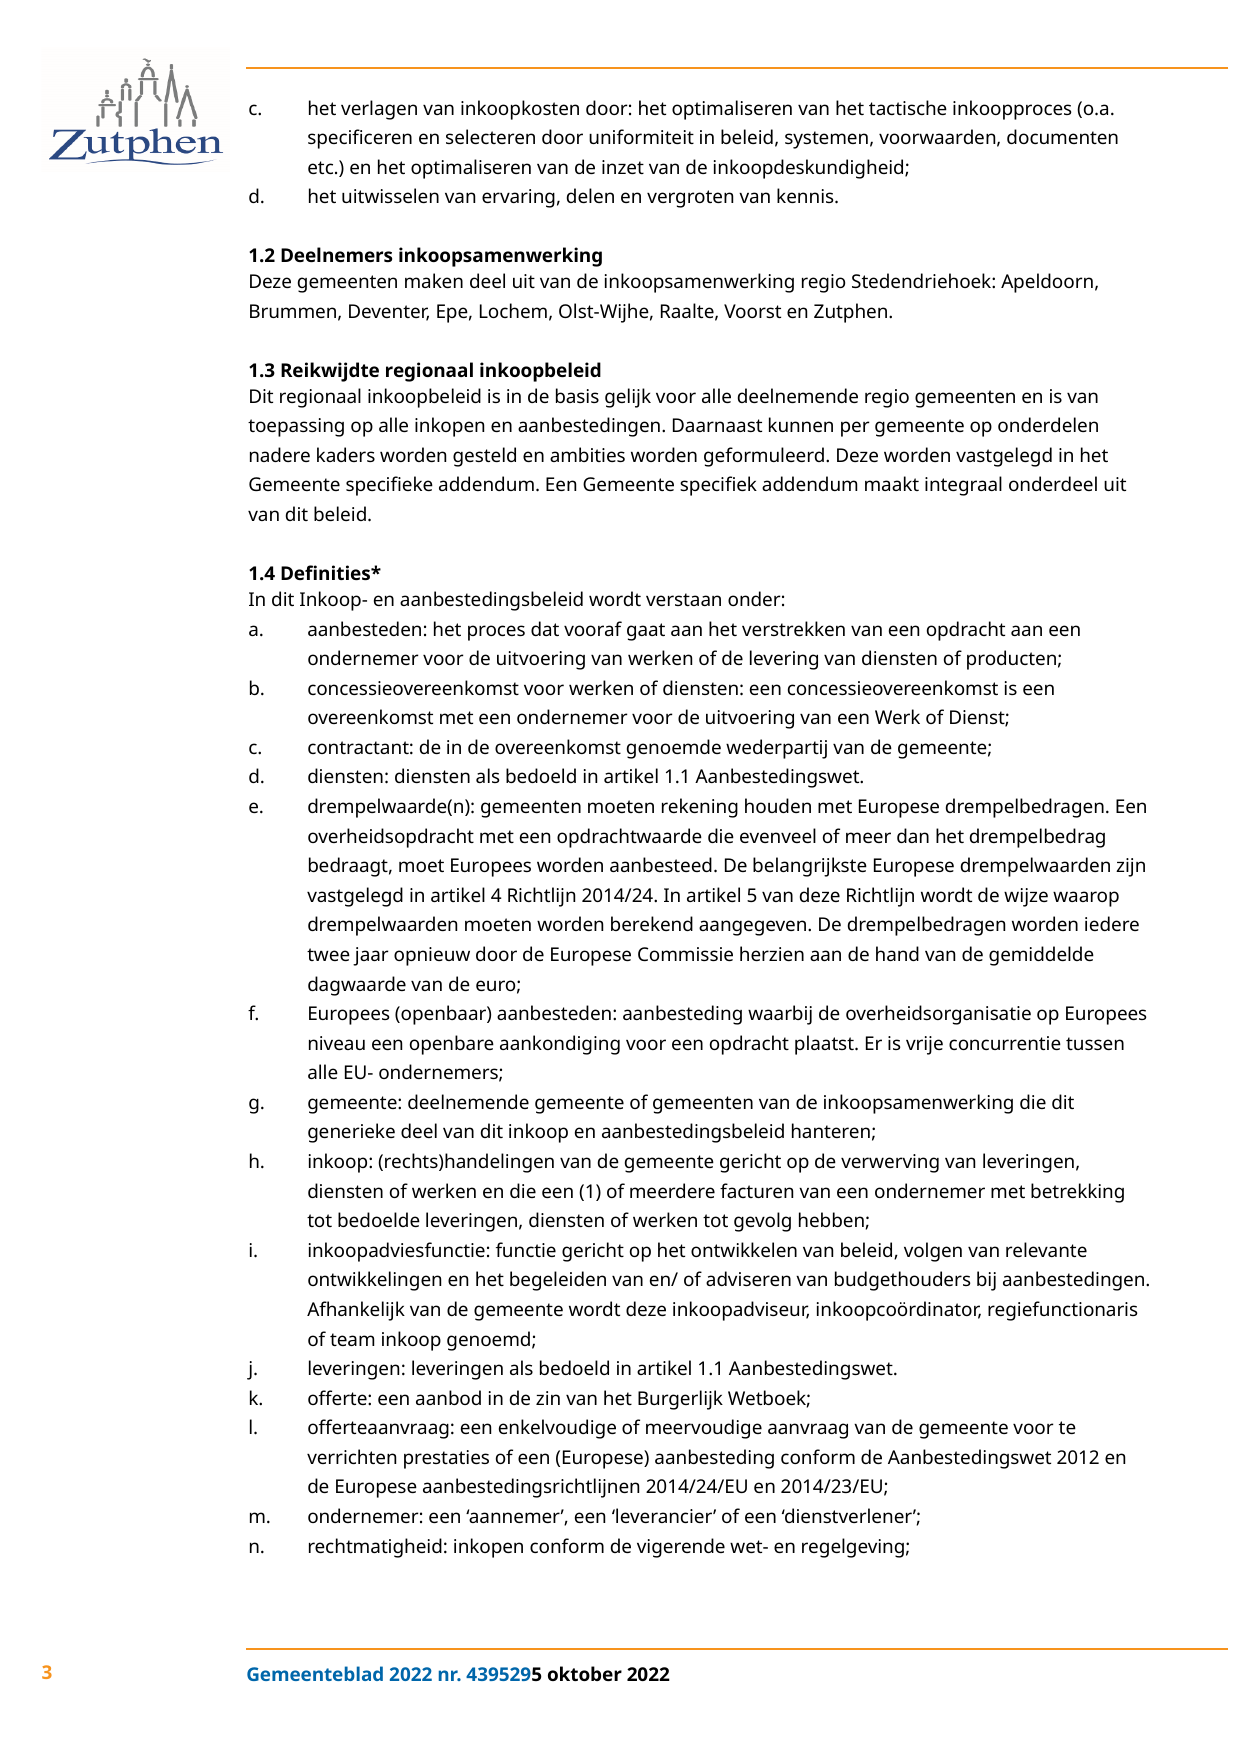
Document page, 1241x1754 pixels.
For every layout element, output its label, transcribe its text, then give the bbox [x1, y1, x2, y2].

list concessieovereenkomst voor werken of diensten: een concessieovereenkomst is een overeenkomst met een ondernemer voor de uitvoering van een Werk of Dienst; [248, 675, 1152, 730]
list rechtmatigheid: inkopen conform de vigerende wet- en regelgeving; [248, 1533, 1152, 1558]
text 1.2 Deelnemers inkoopsamenwerking [248, 243, 1152, 268]
picture [41, 47, 231, 172]
list contractant: de in de overeenkomst genoemde wederpartij van de gemeente; [248, 734, 1152, 760]
text 1.3 Reikwijdte regionaal inkoopbeleid [248, 357, 1152, 383]
list drempelwaarde(n): gemeenten moeten rekening houden met Europese drempelbedragen. Een overheidsopdracht met een opdrachtwaarde die evenveel of meer dan het drempelbedrag bedraagt, moet Europees worden aanbesteed. De belangrijkste Europese drempelwaarden zijn vastgelegd in artikel 4 Richtlijn 2014/24. In artikel 5 van deze Richtlijn wordt de wijze waarop drempelwaarden moeten worden berekend aangegeven. De drempelbedragen worden iedere twee jaar opnieuw door de Europese Commissie herzien aan de hand van de gemiddelde dagwaarde van de euro; [248, 793, 1152, 996]
list offerte: een aanbod in de zin van het Burgerlijk Wetboek; [248, 1385, 1152, 1411]
list ondernemer: een ‘aannemer’, een ‘leverancier’ of een ‘dienstverlener’; [248, 1503, 1152, 1529]
text Deze gemeenten maken deel uit van de inkoopsamenwerking regio Stedendriehoek: Apeldoorn, Brummen, Deventer, Epe, Lochem, Olst-Wijhe, Raalte, Voorst en Zutphen. [248, 268, 1152, 324]
list offerteaanvraag: een enkelvoudige of meervoudige aanvraag van de gemeente voor te verrichten prestaties of een (Europese) aanbesteding conform de Aanbestedingswet 2012 en de Europese aanbestedingsrichtlijnen 2014/24/EU en 2014/23/EU; [248, 1414, 1152, 1499]
list gemeente: deelnemende gemeente of gemeenten van de inkoopsamenwerking die dit generieke deel van dit inkoop en aanbestedingsbeleid hanteren; [248, 1089, 1152, 1144]
list het uitwisselen van ervaring, delen en vergroten van kennis. [248, 183, 1152, 209]
list inkoop: (rechts)handelingen van de gemeente gericht op de verwerving van leveringen, diensten of werken en die een (1) of meerdere facturen van een ondernemer met betrekking tot bedoelde leveringen, diensten of werken tot gevolg hebben; [248, 1148, 1152, 1233]
text 1.4 Definities* [248, 560, 1152, 586]
list inkoopadviesfunctie: functie gericht op het ontwikkelen van beleid, volgen van relevante ontwikkelingen en het begeleiden van en/ of adviseren van budgethouders bij aanbestedingen. Afhankelijk van de gemeente wordt deze inkoopadviseur, inkoopcoördinator, regiefunctionaris of team inkoop genoemd; [248, 1237, 1152, 1351]
text Dit regionaal inkoopbeleid is in de basis gelijk voor alle deelnemende regio gemeenten en is van toepassing op alle inkopen en aanbestedingen. Daarnaast kunnen per gemeente op onderdelen nadere kaders worden gesteld en ambities worden geformuleerd. Deze worden vastgelegd in het Gemeente specifieke addendum. Een Gemeente specifiek addendum maakt integraal onderdeel uit van dit beleid. [248, 383, 1152, 527]
list Europees (openbaar) aanbesteden: aanbesteding waarbij de overheidsorganisatie op Europees niveau een openbare aankondiging voor een opdracht plaatst. Er is vrije concurrentie tussen alle EU- ondernemers; [248, 1000, 1152, 1085]
list diensten: diensten als bedoeld in artikel 1.1 Aanbestedingswet. [248, 764, 1152, 789]
list leveringen: leveringen als bedoeld in artikel 1.1 Aanbestedingswet. [248, 1355, 1152, 1381]
list het verlagen van inkoopkosten door: het optimaliseren van het tactische inkoopproces (o.a. specificeren en selecteren door uniformiteit in beleid, systemen, voorwaarden, documenten etc.) en het optimaliseren van de inzet van de inkoopdeskundigheid; [248, 95, 1152, 180]
list aanbesteden: het proces dat vooraf gaat aan het verstrekken van een opdracht aan een ondernemer voor de uitvoering van werken of de levering van diensten of producten; [248, 616, 1152, 671]
text In dit Inkoop- en aanbestedingsbeleid wordt verstaan onder: [248, 586, 1152, 612]
